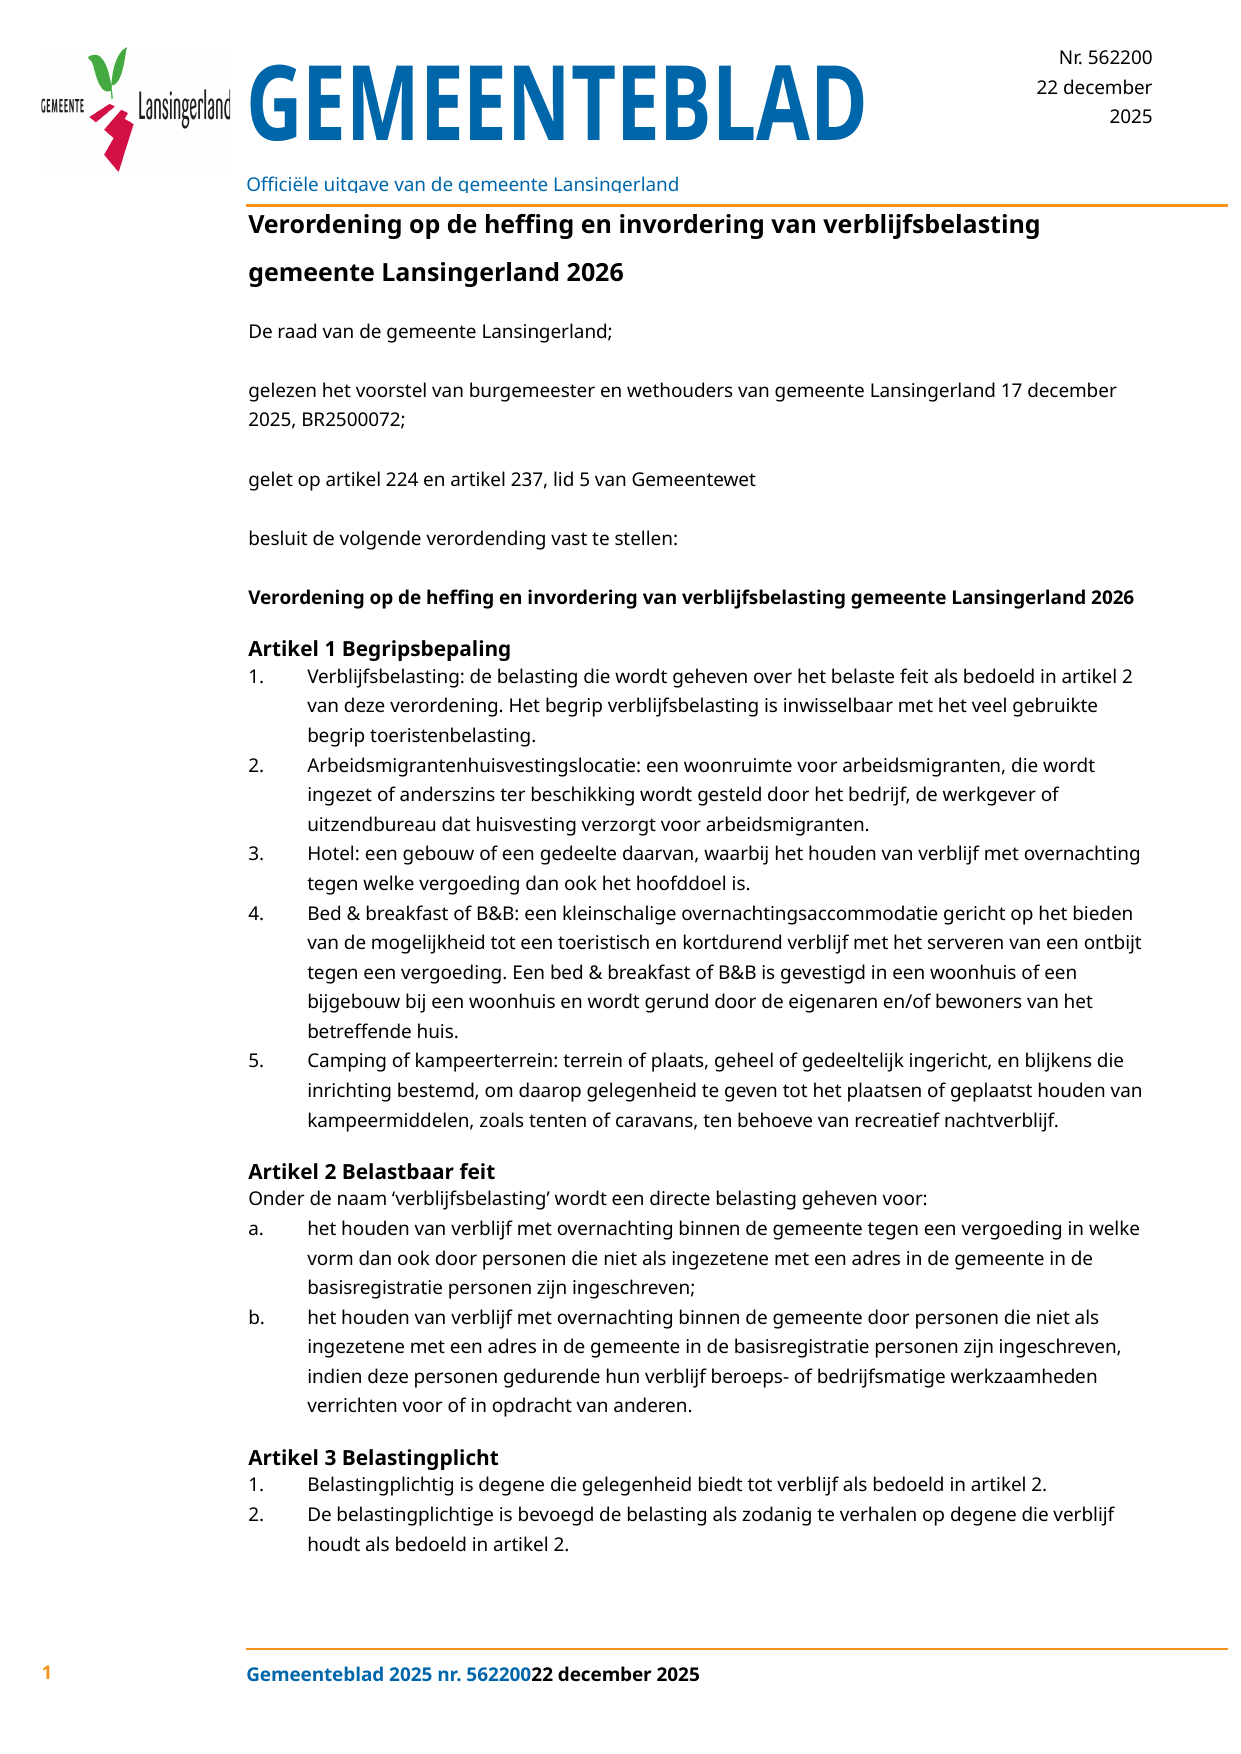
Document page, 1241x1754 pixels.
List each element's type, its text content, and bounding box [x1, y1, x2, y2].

text Verordening op de heffing en invordering van verblijfsbelasting gemeente Lansingerland 2026 [248, 584, 1152, 610]
list Hotel: een gebouw of een gedeelte daarvan, waarbij het houden van verblijf met overnachting tegen welke vergoeding dan ook het hoofddoel is. [248, 841, 1152, 896]
picture [41, 47, 231, 172]
text Onder de naam ‘verblijfsbelasting’ wordt een directe belasting geheven voor: [248, 1186, 1152, 1211]
text Verordening op de heffing en invordering van verblijfsbelasting gemeente Lansingerland 2026 [248, 207, 1152, 288]
text gelezen het voorstel van burgemeester en wethouders van gemeente Lansingerland 17 december 2025, BR2500072; [248, 377, 1152, 432]
list het houden van verblijf met overnachting binnen de gemeente door personen die niet als ingezetene met een adres in de gemeente in de basisregistratie personen zijn ingeschreven, indien deze personen gedurende hun verblijf beroeps- of bedrijfsmatige werkzaamheden verrichten voor of in opdracht van anderen. [248, 1304, 1152, 1418]
list Arbeidsmigrantenhuisvestingslocatie: een woonruimte voor arbeidsmigranten, die wordt ingezet of anderszins ter beschikking wordt gesteld door het bedrijf, de werkgever of uitzendbureau dat huisvesting verzorgt voor arbeidsmigranten. [248, 752, 1152, 837]
text Artikel 2 Belastbaar feit [248, 1157, 1152, 1186]
list het houden van verblijf met overnachting binnen de gemeente tegen een vergoeding in welke vorm dan ook door personen die niet als ingezetene met een adres in de gemeente in de basisregistratie personen zijn ingeschreven; [248, 1215, 1152, 1300]
text besluit de volgende verordending vast te stellen: [248, 525, 1152, 551]
list Belastingplichtig is degene die gelegenheid biedt tot verblijf als bedoeld in artikel 2. [248, 1472, 1152, 1497]
list De belastingplichtige is bevoegd de belasting als zodanig te verhalen op degene die verblijf houdt als bedoeld in artikel 2. [248, 1501, 1152, 1556]
text Artikel 3 Belastingplicht [248, 1443, 1152, 1472]
list Camping of kampeerterrein: terrein of plaats, geheel of gedeeltelijk ingericht, en blijkens die inrichting bestemd, om daarop gelegenheid te geven tot het plaatsen of geplaatst houden van kampeermiddelen, zoals tenten of caravans, ten behoeve van recreatief nachtverblijf. [248, 1048, 1152, 1132]
text gelet op artikel 224 en artikel 237, lid 5 van Gemeentewet [248, 466, 1152, 492]
list Verblijfsbelasting: de belasting die wordt geheven over het belaste feit als bedoeld in artikel 2 van deze verordening. Het begrip verblijfsbelasting is inwisselbaar met het veel gebruikte begrip toeristenbelasting. [248, 663, 1152, 748]
list Bed & breakfast of B&B: een kleinschalige overnachtingsaccommodatie gericht op het bieden van de mogelijkheid tot een toeristisch en kortdurend verblijf met het serveren van een ontbijt tegen een vergoeding. Een bed & breakfast of B&B is gevestigd in een woonhuis of een bijgebouw bij een woonhuis en wordt gerund door de eigenaren en/of bewoners van het betreffende huis. [248, 900, 1152, 1044]
text Artikel 1 Begripsbepaling [248, 634, 1152, 663]
text De raad van de gemeente Lansingerland; [248, 318, 1152, 344]
